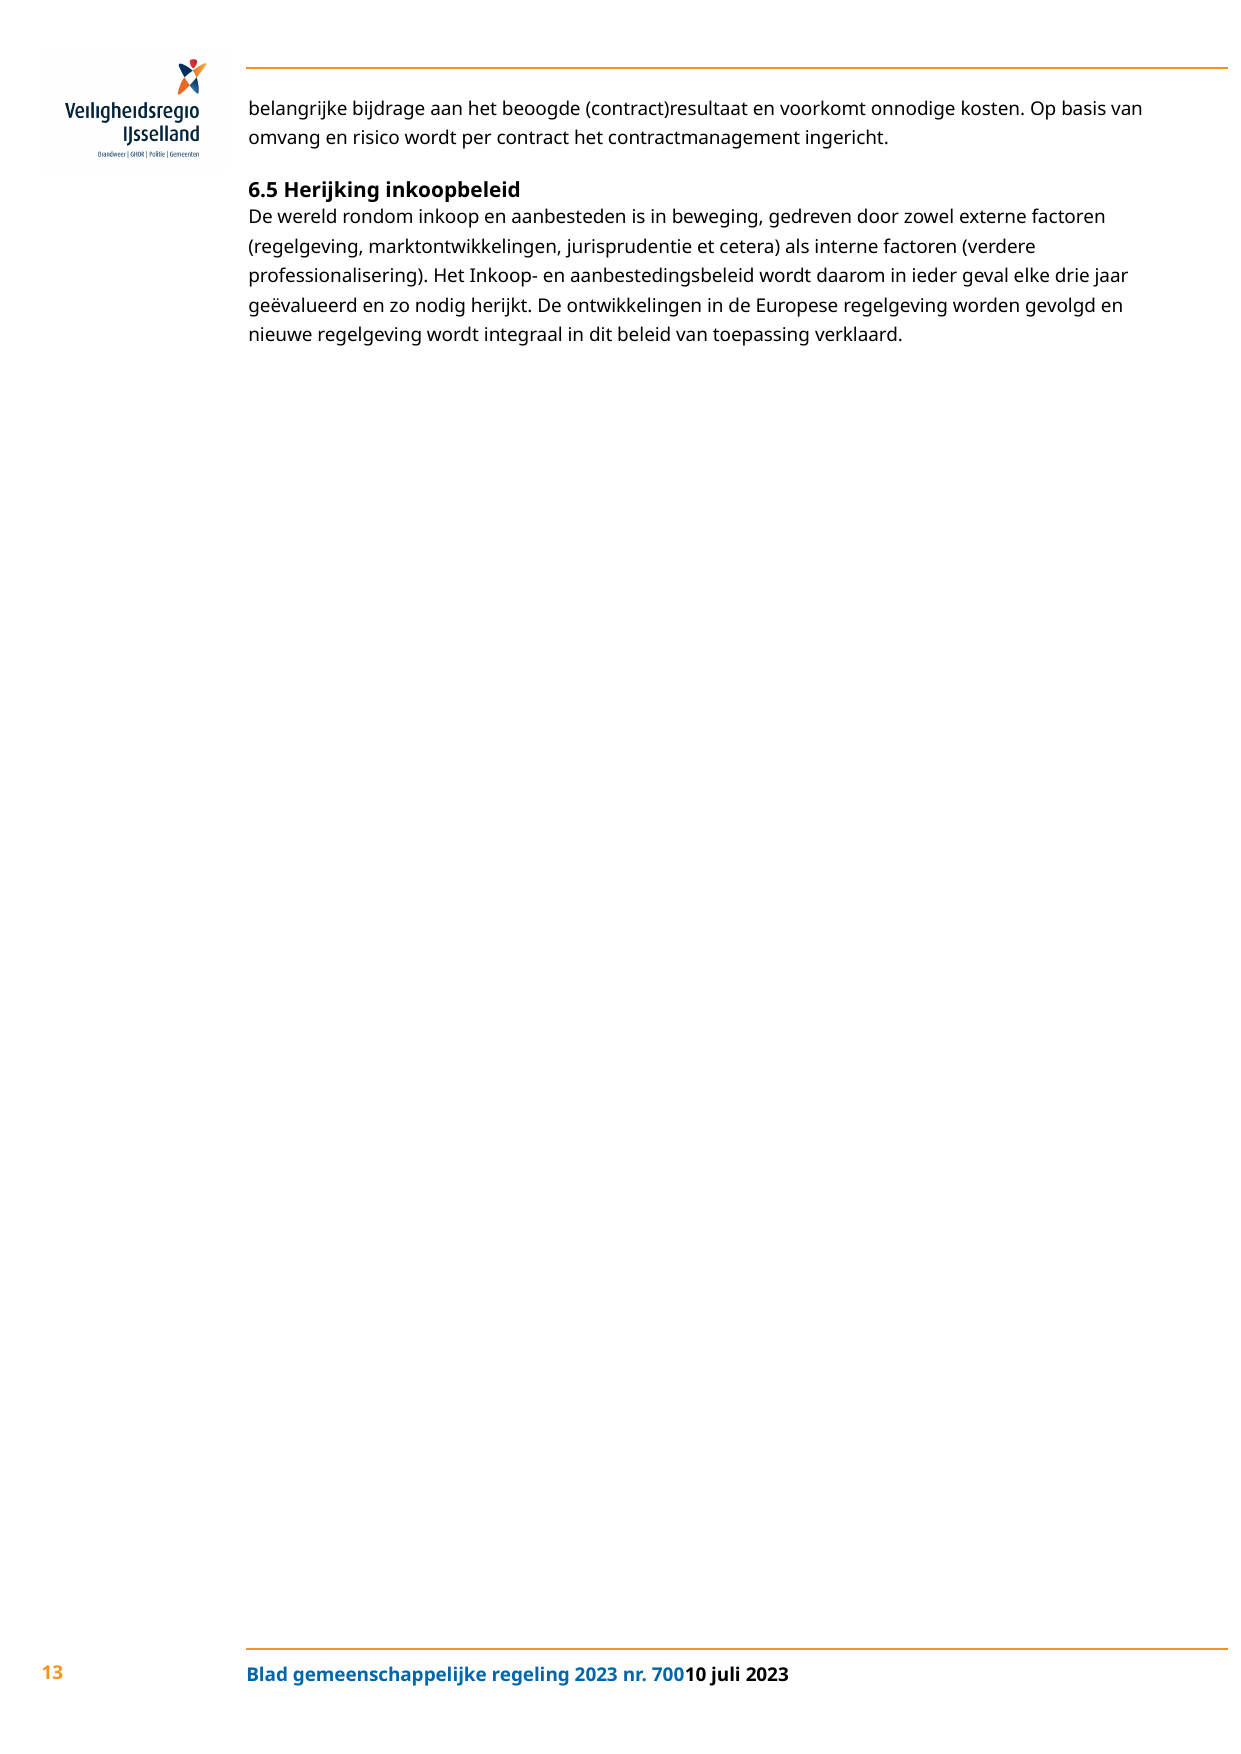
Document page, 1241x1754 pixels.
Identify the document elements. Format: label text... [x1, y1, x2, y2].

picture [41, 47, 231, 172]
text 6.5 Herijking inkoopbeleid [248, 175, 1152, 203]
text belangrijke bijdrage aan het beoogde (contract)resultaat en voorkomt onnodige kosten. Op basis van omvang en risico wordt per contract het contractmanagement ingericht. [248, 95, 1152, 150]
text De wereld rondom inkoop en aanbesteden is in beweging, gedreven door zowel externe factoren (regelgeving, marktontwikkelingen, jurisprudentie et cetera) als interne factoren (verdere professionalisering). Het Inkoop- en aanbestedingsbeleid wordt daarom in ieder geval elke drie jaar geëvalueerd en zo nodig herijkt. De ontwikkelingen in de Europese regelgeving worden gevolgd en nieuwe regelgeving wordt integraal in dit beleid van toepassing verklaard. [248, 203, 1152, 347]
